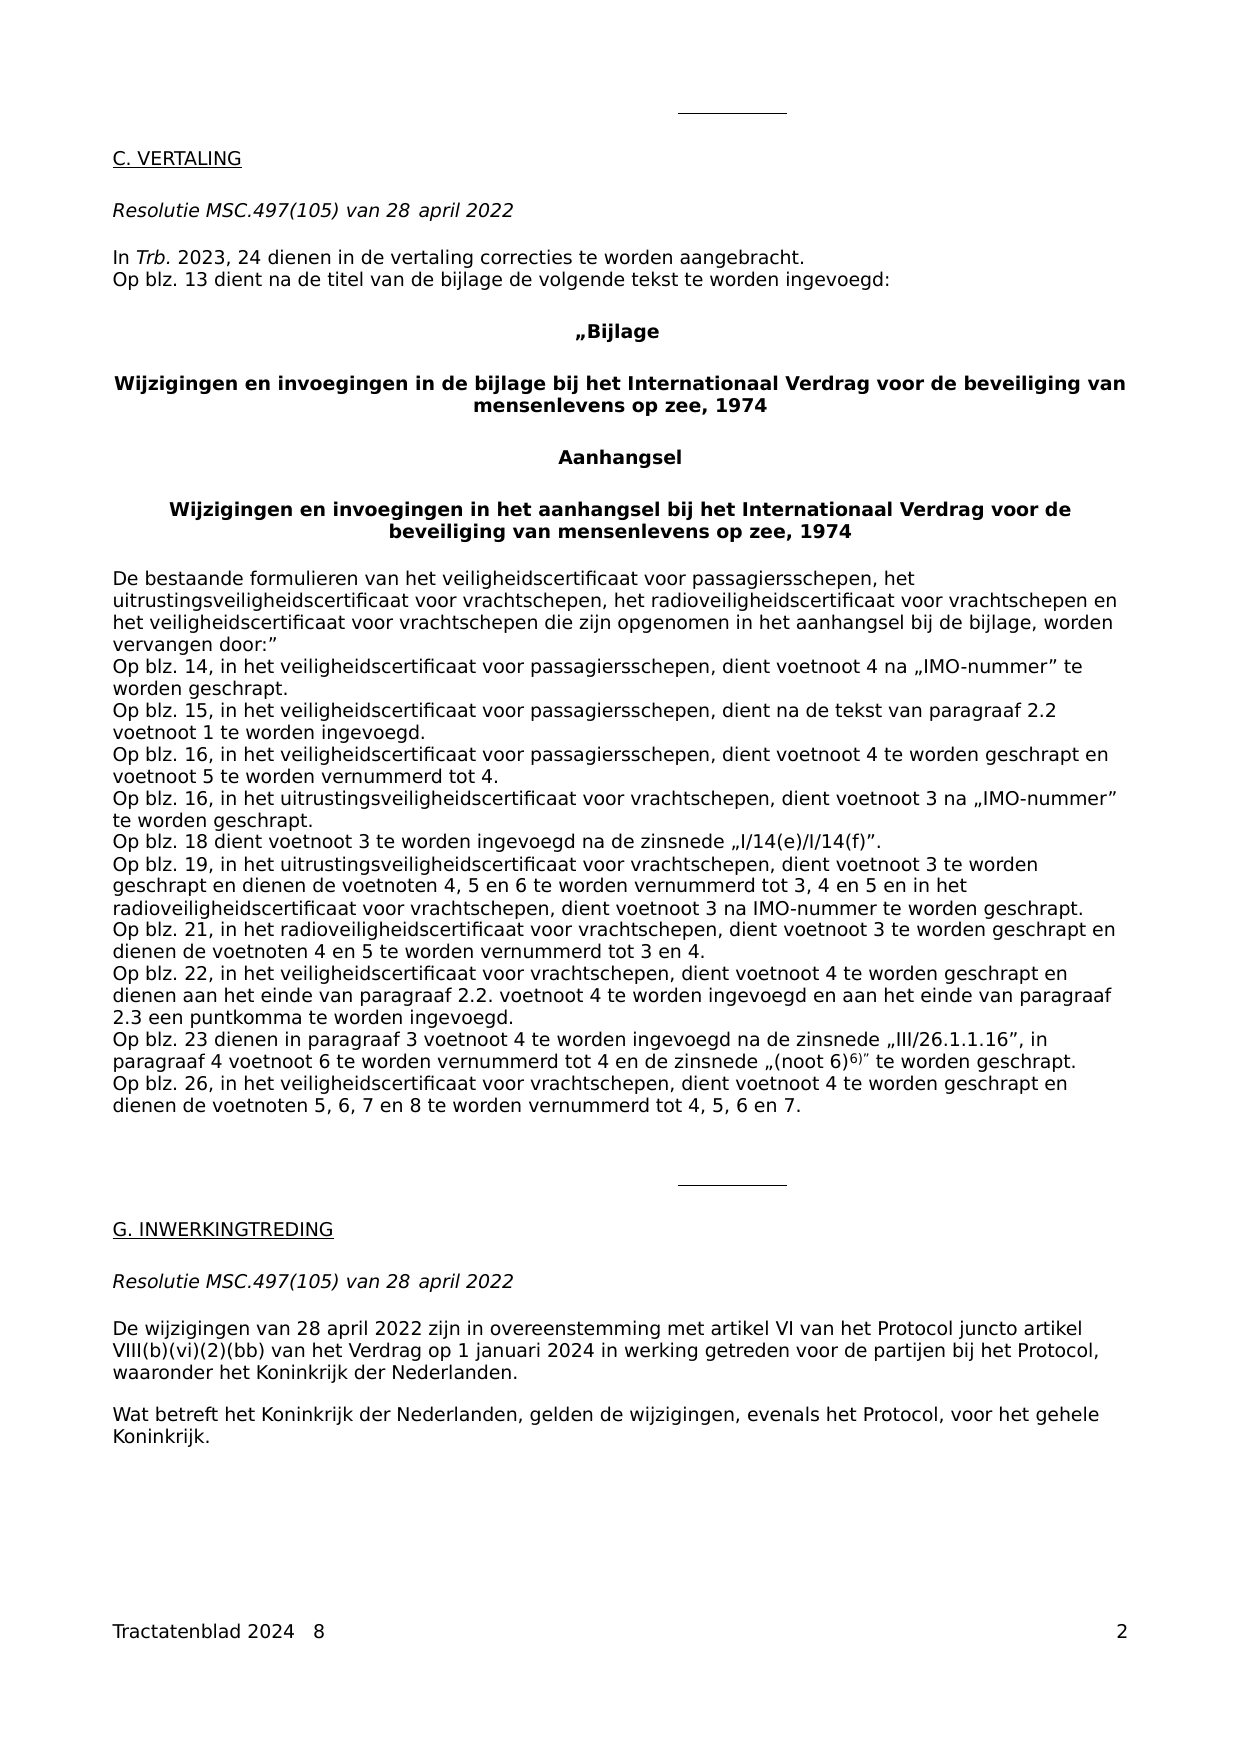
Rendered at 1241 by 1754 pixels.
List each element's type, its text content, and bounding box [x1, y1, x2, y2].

text Wat betreft het Koninkrijk der Nederlanden, gelden de wijzigingen, evenals het Protocol, voor het gehele Koninkrijk. [112, 1404, 1128, 1448]
text De bestaande formulieren van het veiligheidscertificaat voor passagiersschepen, het uitrustingsveiligheidscertificaat voor vrachtschepen, het radioveiligheidscertificaat voor vrachtschepen en het veiligheidscertificaat voor vrachtschepen die zijn opgenomen in het aanhangsel bij de bijlage, worden vervangen door:” [112, 568, 1128, 656]
subtitle Resolutie MSC.497(105) van 28 april 2022 [112, 1271, 1128, 1293]
text Op blz. 23 dienen in paragraaf 3 voetnoot 4 te worden ingevoegd na de zinsnede „III/26.1.1.16”, in paragraaf 4 voetnoot 6 te worden vernummerd tot 4 en de zinsnede „(noot 6)6)” te worden geschrapt. [112, 1029, 1128, 1073]
text Op blz. 21, in het radioveiligheidscertificaat voor vrachtschepen, dient voetnoot 3 te worden geschrapt en dienen de voetnoten 4 en 5 te worden vernummerd tot 3 en 4. [112, 919, 1128, 963]
subtitle „Bijlage [112, 321, 1128, 343]
text Op blz. 22, in het veiligheidscertificaat voor vrachtschepen, dient voetnoot 4 te worden geschrapt en dienen aan het einde van paragraaf 2.2. voetnoot 4 te worden ingevoegd en aan het einde van paragraaf 2.3 een puntkomma te worden ingevoegd. [112, 963, 1128, 1029]
subtitle G. INWERKINGTREDING [112, 1219, 1128, 1241]
subtitle Wijzigingen en invoegingen in de bijlage bij het Internationaal Verdrag voor de beveiliging van mensenlevens op zee, 1974 [112, 373, 1128, 417]
text De wijzigingen van 28 april 2022 zijn in overeenstemming met artikel VI van het Protocol juncto artikel VIII(b)(vi)(2)(bb) van het Verdrag op 1 januari 2024 in werking getreden voor de partijen bij het Protocol, waaronder het Koninkrijk der Nederlanden. [112, 1318, 1128, 1384]
text Op blz. 26, in het veiligheidscertificaat voor vrachtschepen, dient voetnoot 4 te worden geschrapt en dienen de voetnoten 5, 6, 7 en 8 te worden vernummerd tot 4, 5, 6 en 7. [112, 1073, 1128, 1117]
subtitle Aanhangsel [112, 447, 1128, 469]
subtitle Wijzigingen en invoegingen in het aanhangsel bij het Internationaal Verdrag voor de beveiliging van mensenlevens op zee, 1974 [112, 499, 1128, 543]
text Op blz. 15, in het veiligheidscertificaat voor passagiersschepen, dient na de tekst van paragraaf 2.2 voetnoot 1 te worden ingevoegd. [112, 699, 1128, 743]
text Op blz. 13 dient na de titel van de bijlage de volgende tekst te worden ingevoegd: [112, 269, 1128, 291]
text Op blz. 16, in het veiligheidscertificaat voor passagiersschepen, dient voetnoot 4 te worden geschrapt en voetnoot 5 te worden vernummerd tot 4. [112, 743, 1128, 787]
subtitle Resolutie MSC.497(105) van 28 april 2022 [112, 200, 1128, 222]
text In Trb. 2023, 24 dienen in de vertaling correcties te worden aangebracht. [112, 247, 1128, 269]
text Op blz. 18 dient voetnoot 3 te worden ingevoegd na de zinsnede „I/14(e)/I/14(f)”. [112, 831, 1128, 853]
text Op blz. 14, in het veiligheidscertificaat voor passagiersschepen, dient voetnoot 4 na „IMO-nummer” te worden geschrapt. [112, 656, 1128, 699]
subtitle C. VERTALING [112, 148, 1128, 170]
text Op blz. 19, in het uitrustingsveiligheidscertificaat voor vrachtschepen, dient voetnoot 3 te worden geschrapt en dienen de voetnoten 4, 5 en 6 te worden vernummerd tot 3, 4 en 5 en in het radioveiligheidscertificaat voor vrachtschepen, dient voetnoot 3 na IMO-nummer te worden geschrapt. [112, 853, 1128, 919]
text Op blz. 16, in het uitrustingsveiligheidscertificaat voor vrachtschepen, dient voetnoot 3 na „IMO-nummer” te worden geschrapt. [112, 787, 1128, 831]
